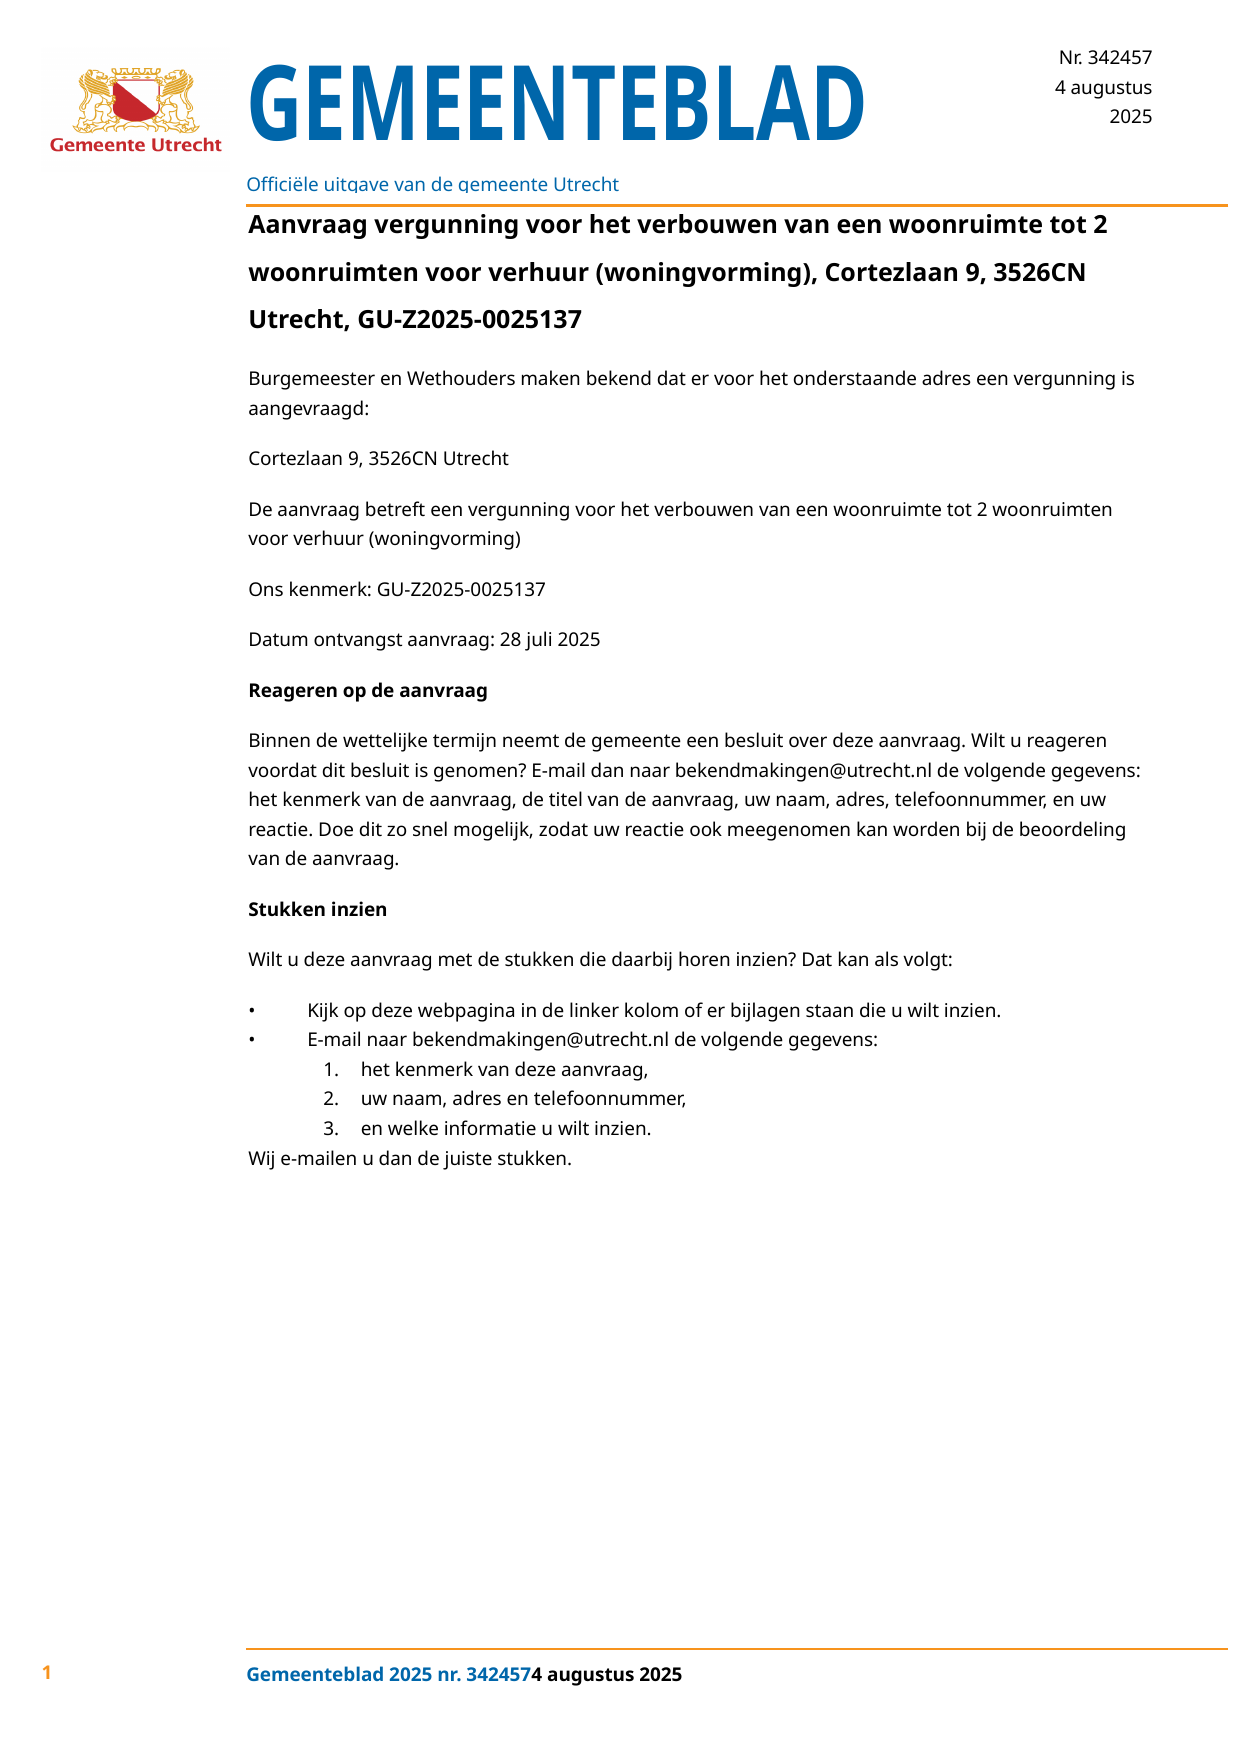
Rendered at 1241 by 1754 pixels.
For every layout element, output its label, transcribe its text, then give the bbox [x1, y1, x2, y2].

text Aanvraag vergunning voor het verbouwen van een woonruimte tot 2 woonruimten voor verhuur (woningvorming), Cortezlaan 9, 3526CN Utrecht, GU-Z2025-0025137 [248, 207, 1152, 336]
text Ons kenmerk: GU-Z2025-0025137 [248, 576, 1152, 602]
text Cortezlaan 9, 3526CN Utrecht [248, 446, 1152, 471]
list uw naam, adres en telefoonnummer, [323, 1086, 1152, 1111]
text Wilt u deze aanvraag met de stukken die daarbij horen inzien? Dat kan als volgt: [248, 946, 1152, 972]
text De aanvraag betreft een vergunning voor het verbouwen van een woonruimte tot 2 woonruimten voor verhuur (woningvorming) [248, 496, 1152, 551]
text Binnen de wettelijke termijn neemt de gemeente een besluit over deze aanvraag. Wilt u reageren voordat dit besluit is genomen? E-mail dan naar bekendmakingen@utrecht.nl de volgende gegevens: het kenmerk van de aanvraag, de titel van de aanvraag, uw naam, adres, telefoonnummer, en uw reactie. Doe dit zo snel mogelijk, zodat uw reactie ook meegenomen kan worden bij de beoordeling van de aanvraag. [248, 727, 1152, 871]
list Kijk op deze webpagina in de linker kolom of er bijlagen staan die u wilt inzien. [248, 997, 1152, 1022]
text Burgemeester en Wethouders maken bekend dat er voor het onderstaande adres een vergunning is aangevraagd: [248, 366, 1152, 421]
text Reageren op de aanvraag [248, 677, 1152, 702]
list en welke informatie u wilt inzien. [323, 1115, 1152, 1141]
picture [41, 47, 231, 172]
text Datum ontvangst aanvraag: 28 juli 2025 [248, 626, 1152, 652]
list E-mail naar bekendmakingen@utrecht.nl de volgende gegevens: [248, 1026, 1152, 1052]
text Wij e-mailen u dan de juiste stukken. [248, 1145, 1152, 1170]
text Stukken inzien [248, 896, 1152, 922]
list het kenmerk van deze aanvraag, [323, 1056, 1152, 1082]
